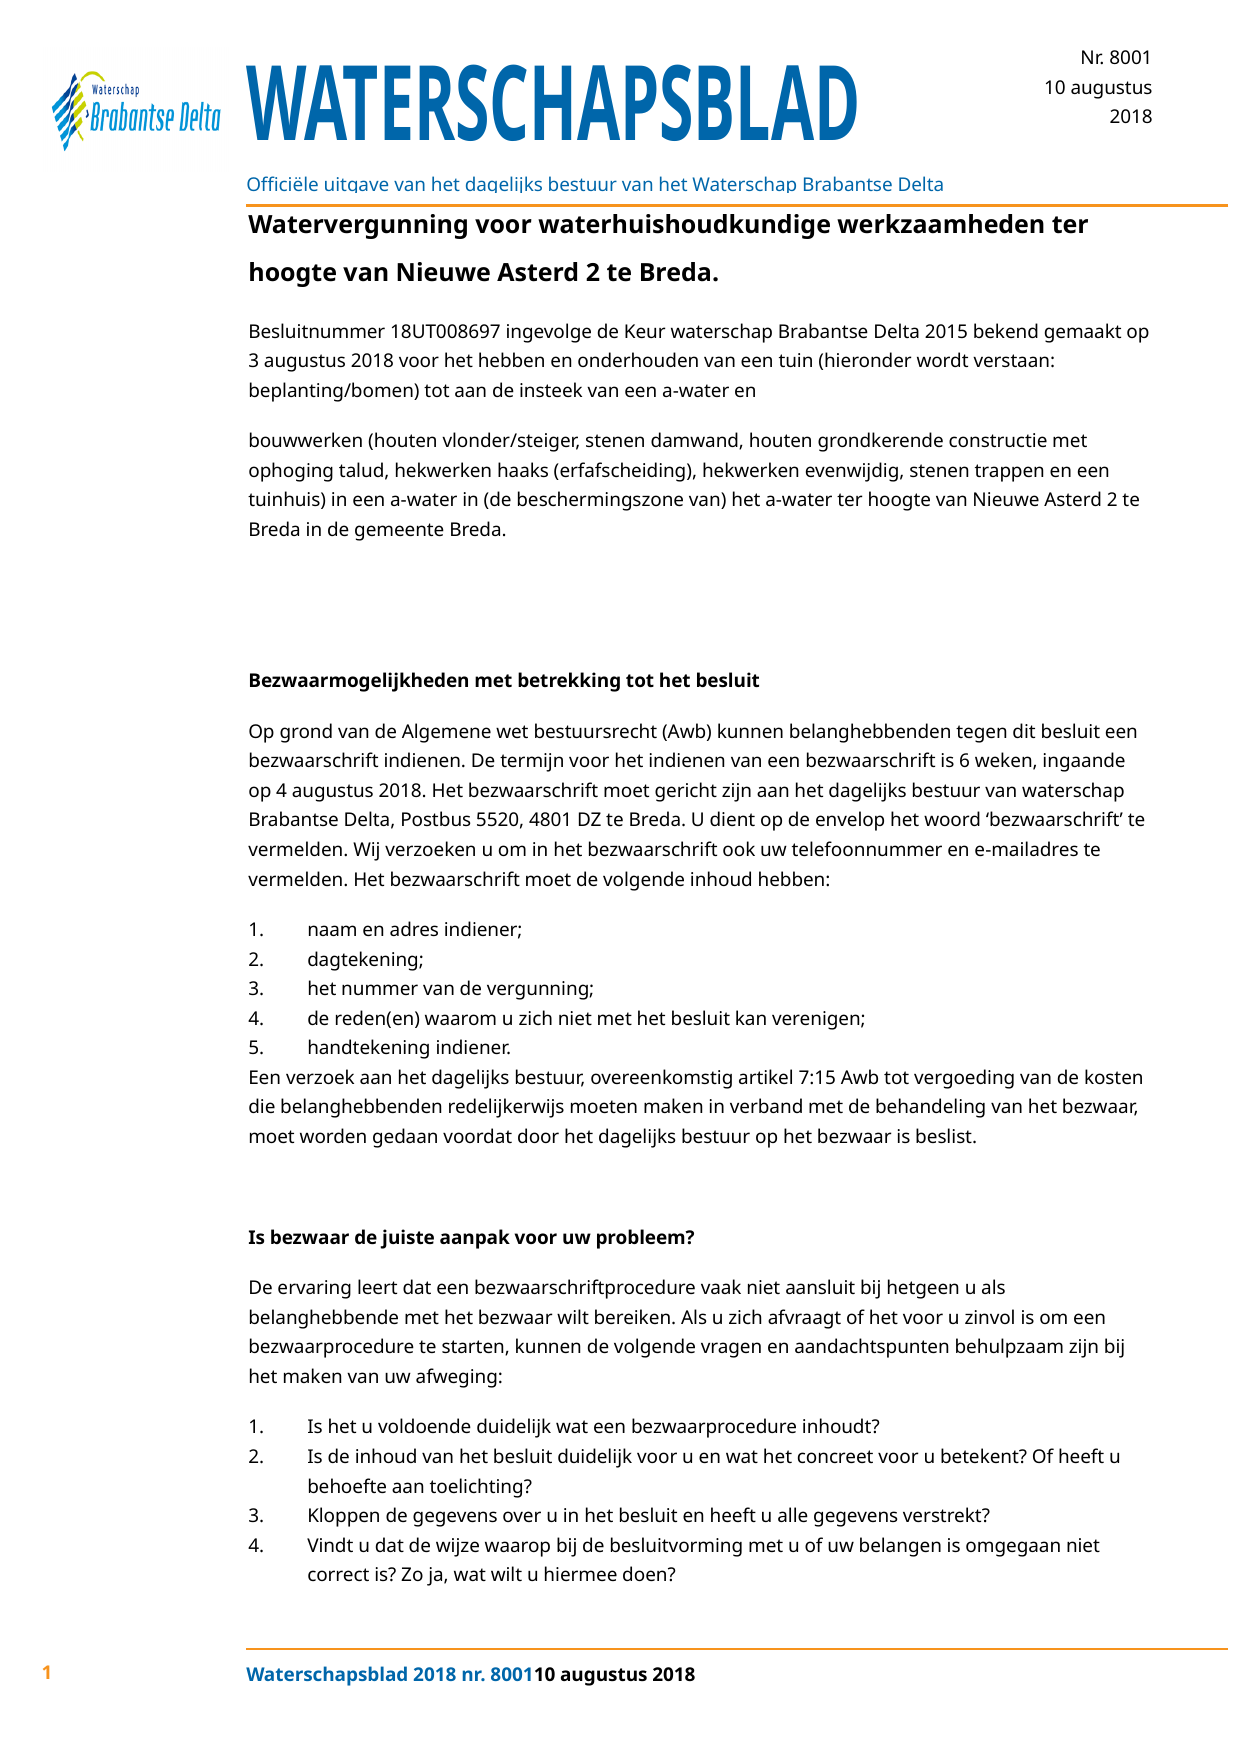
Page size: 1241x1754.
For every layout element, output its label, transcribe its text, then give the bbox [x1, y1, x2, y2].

text Is bezwaar de juiste aanpak voor uw probleem? [248, 1224, 1152, 1250]
text De ervaring leert dat een bezwaarschriftprocedure vaak niet aansluit bij hetgeen u als belanghebbende met het bezwaar wilt bereiken. Als u zich afvraagt of het voor u zinvol is om een bezwaarprocedure te starten, kunnen de volgende vragen en aandachtspunten behulpzaam zijn bij het maken van uw afweging: [248, 1274, 1152, 1389]
list Is het u voldoende duidelijk wat een bezwaarprocedure inhoudt? [248, 1414, 1152, 1439]
list dagtekening; [248, 946, 1152, 972]
text Op grond van de Algemene wet bestuursrecht (Awb) kunnen belanghebbenden tegen dit besluit een bezwaarschrift indienen. De termijn voor het indienen van een bezwaarschrift is 6 weken, ingaande op 4 augustus 2018. Het bezwaarschrift moet gericht zijn aan het dagelijks bestuur van waterschap Brabantse Delta, Postbus 5520, 4801 DZ te Breda. U dient op de envelop het woord ‘bezwaarschrift’ te vermelden. Wij verzoeken u om in het bezwaarschrift ook uw telefoonnummer en e‑mailadres te vermelden. Het bezwaarschrift moet de volgende inhoud hebben: [248, 718, 1152, 892]
list Kloppen de gegevens over u in het besluit en heeft u alle gegevens verstrekt? [248, 1502, 1152, 1528]
list Vindt u dat de wijze waarop bij de besluitvorming met u of uw belangen is omgegaan niet correct is? Zo ja, wat wilt u hiermee doen? [248, 1532, 1152, 1587]
text Watervergunning voor waterhuishoudkundige werkzaamheden ter hoogte van Nieuwe Asterd 2 te Breda. [248, 207, 1152, 288]
text bouwwerken (houten vlonder/steiger, stenen damwand, houten grondkerende constructie met ophoging talud, hekwerken haaks (erfafscheiding), hekwerken evenwijdig, stenen trappen en een tuinhuis) in een a-water in (de beschermingszone van) het a-water ter hoogte van Nieuwe Asterd 2 te Breda in de gemeente Breda. [248, 427, 1152, 542]
list de reden(en) waarom u zich niet met het besluit kan verenigen; [248, 1005, 1152, 1031]
text Besluitnummer 18UT008697 ingevolge de Keur waterschap Brabantse Delta 2015 bekend gemaakt op 3 augustus 2018 voor het hebben en onderhouden van een tuin (hieronder wordt verstaan: beplanting/bomen) tot aan de insteek van een a-water en [248, 318, 1152, 403]
list handtekening indiener. [248, 1034, 1152, 1060]
picture [41, 47, 231, 172]
list Is de inhoud van het besluit duidelijk voor u en wat het concreet voor u betekent? Of heeft u behoefte aan toelichting? [248, 1443, 1152, 1499]
list naam en adres indiener; [248, 916, 1152, 942]
text Bezwaarmogelijkheden met betrekking tot het besluit [248, 667, 1152, 693]
list het nummer van de vergunning; [248, 975, 1152, 1001]
text Een verzoek aan het dagelijks bestuur, overeenkomstig artikel 7:15 Awb tot vergoeding van de kosten die belanghebbenden redelijkerwijs moeten maken in verband met de behandeling van het bezwaar, moet worden gedaan voordat door het dagelijks bestuur op het bezwaar is beslist. [248, 1064, 1152, 1149]
